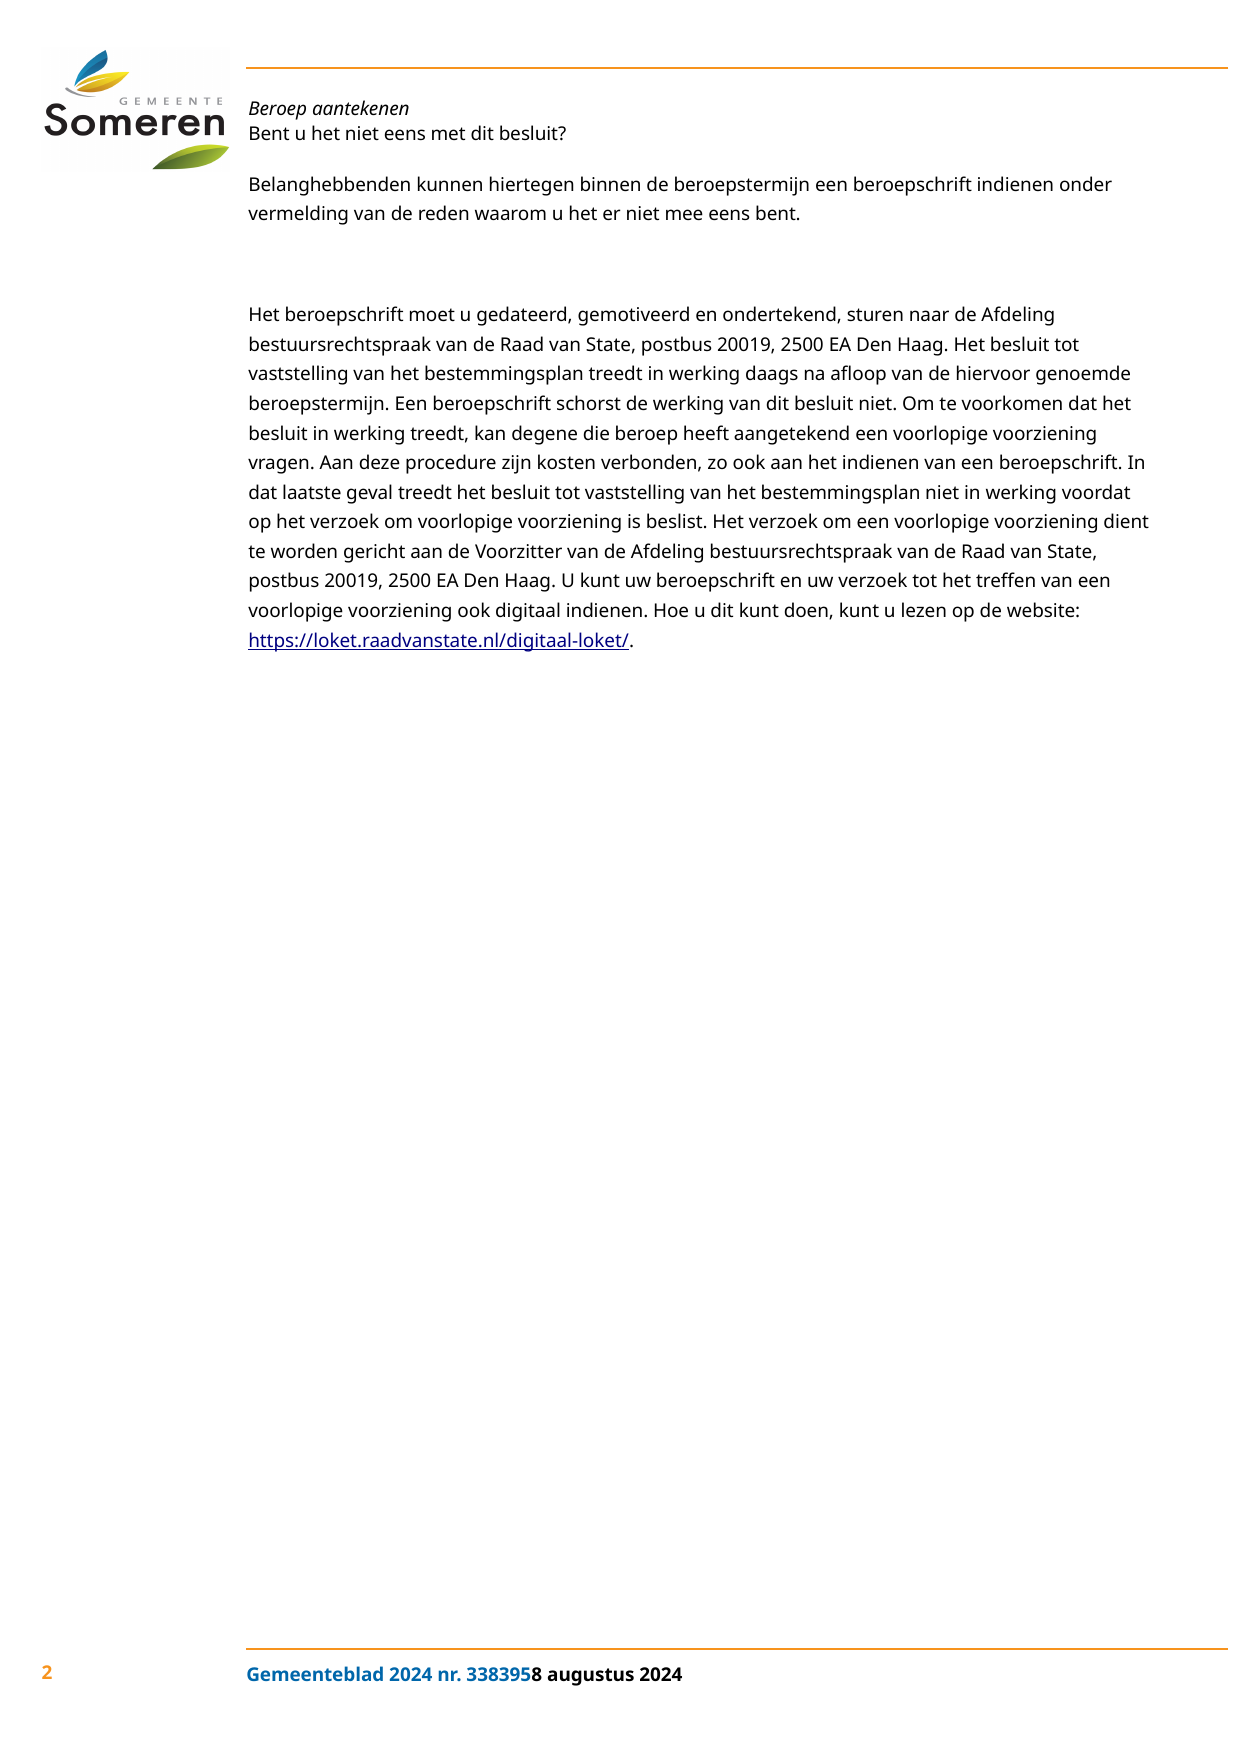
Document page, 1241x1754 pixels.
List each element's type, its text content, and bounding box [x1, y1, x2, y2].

text Beroep aantekenen [248, 95, 1152, 121]
text Bent u het niet eens met dit besluit? [248, 121, 1152, 146]
text Het beroepschrift moet u gedateerd, gemotiveerd en ondertekend, sturen naar de Afdeling bestuursrechtspraak van de Raad van State, postbus 20019, 2500 EA Den Haag. Het besluit tot vaststelling van het bestemmingsplan treedt in werking daags na afloop van de hiervoor genoemde beroepstermijn. Een beroepschrift schorst de werking van dit besluit niet. Om te voorkomen dat het besluit in werking treedt, kan degene die beroep heeft aangetekend een voorlopige voorziening vragen. Aan deze procedure zijn kosten verbonden, zo ook aan het indienen van een beroepschrift. In dat laatste geval treedt het besluit tot vaststelling van het bestemmingsplan niet in werking voordat op het verzoek om voorlopige voorziening is beslist. Het verzoek om een voorlopige voorziening dient te worden gericht aan de Voorzitter van de Afdeling bestuursrechtspraak van de Raad van State, postbus 20019, 2500 EA Den Haag. U kunt uw beroepschrift en uw verzoek tot het treffen van een voorlopige voorziening ook digitaal indienen. Hoe u dit kunt doen, kunt u lezen op de website: https://loket.raadvanstate.nl/digitaal-loket/. [248, 301, 1152, 652]
picture [41, 47, 231, 172]
text Belanghebbenden kunnen hiertegen binnen de beroepstermijn een beroepschrift indienen onder vermelding van de reden waarom u het er niet mee eens bent. [248, 171, 1152, 226]
